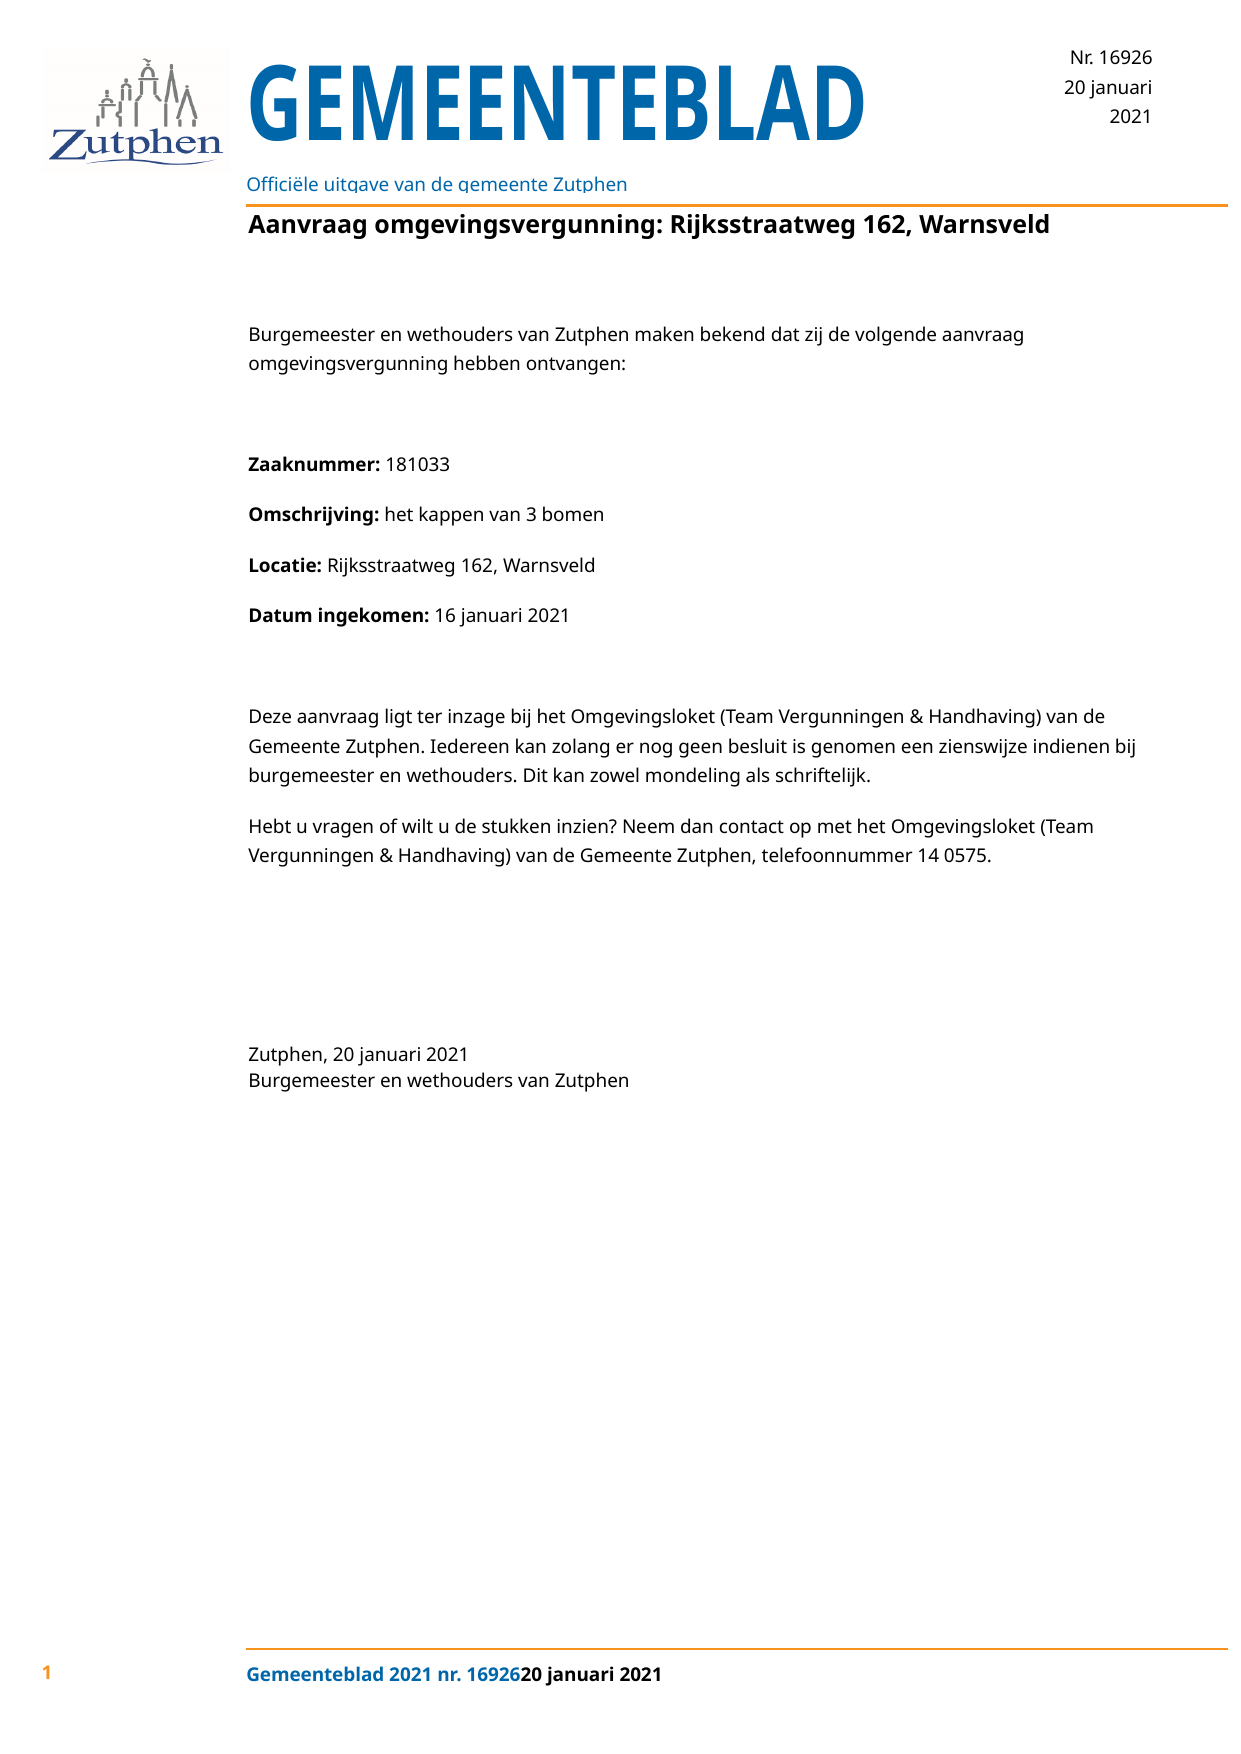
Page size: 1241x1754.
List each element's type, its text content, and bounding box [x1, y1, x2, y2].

text Aanvraag omgevingsvergunning: Rijksstraatweg 162, Warnsveld [248, 207, 1152, 241]
text Hebt u vragen of wilt u de stukken inzien? Neem dan contact op met het Omgevingsloket (Team Vergunningen & Handhaving) van de Gemeente Zutphen, telefoonnummer 14 0575. [248, 813, 1152, 868]
text Omschrijving: het kappen van 3 bomen [248, 502, 1152, 527]
text Zaaknummer: 181033 [248, 451, 1152, 477]
text Burgemeester en wethouders van Zutphen maken bekend dat zij de volgende aanvraag omgevingsvergunning hebben ontvangen: [248, 321, 1152, 376]
text Datum ingekomen: 16 januari 2021 [248, 602, 1152, 628]
text Deze aanvraag ligt ter inzage bij het Omgevingsloket (Team Vergunningen & Handhaving) van de Gemeente Zutphen. Iedereen kan zolang er nog geen besluit is genomen een zienswijze indienen bij burgemeester en wethouders. Dit kan zowel mondeling als schriftelijk. [248, 703, 1152, 788]
text Locatie: Rijksstraatweg 162, Warnsveld [248, 552, 1152, 578]
text Zutphen, 20 januari 2021 [248, 1041, 1152, 1067]
picture [41, 47, 231, 172]
text Burgemeester en wethouders van Zutphen [248, 1067, 1152, 1093]
